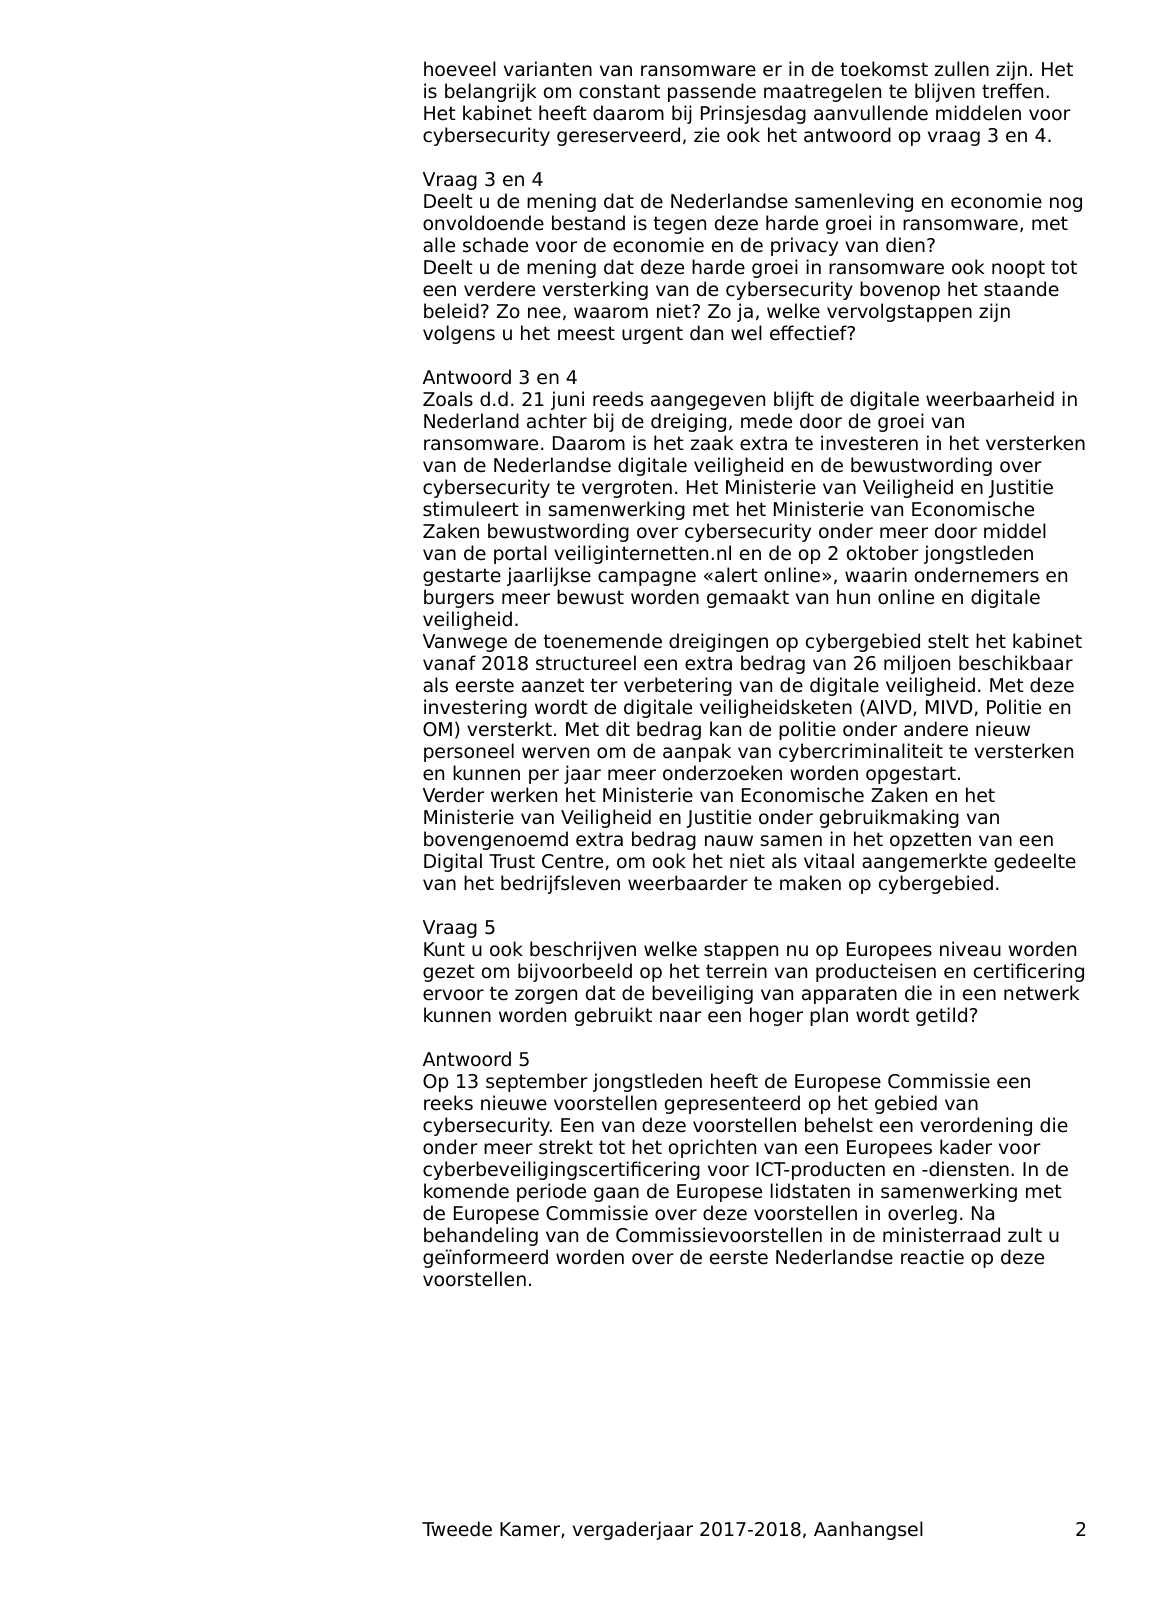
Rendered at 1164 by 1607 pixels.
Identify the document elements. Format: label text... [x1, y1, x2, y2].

text hoeveel varianten van ransomware er in de toekomst zullen zijn. Het is belangrijk om constant passende maatregelen te blijven treffen. Het kabinet heeft daarom bij Prinsjesdag aanvullende middelen voor cybersecurity gereserveerd, zie ook het antwoord op vraag 3 en 4. [422, 59, 1087, 147]
text Vraag 5 [422, 917, 1087, 939]
text Vanwege de toenemende dreigingen op cybergebied stelt het kabinet vanaf 2018 structureel een extra bedrag van 26 miljoen beschikbaar als eerste aanzet ter verbetering van de digitale veiligheid. Met deze investering wordt de digitale veiligheidsketen (AIVD, MIVD, Politie en OM) versterkt. Met dit bedrag kan de politie onder andere nieuw personeel werven om de aanpak van cybercriminaliteit te versterken en kunnen per jaar meer onderzoeken worden opgestart. [422, 631, 1087, 785]
text Kunt u ook beschrijven welke stappen nu op Europees niveau worden gezet om bijvoorbeeld op het terrein van producteisen en certificering ervoor te zorgen dat de beveiliging van apparaten die in een netwerk kunnen worden gebruikt naar een hoger plan wordt getild? [422, 939, 1087, 1027]
text Zoals d.d. 21 juni reeds aangegeven blijft de digitale weerbaarheid in Nederland achter bij de dreiging, mede door de groei van ransomware. Daarom is het zaak extra te investeren in het versterken van de Nederlandse digitale veiligheid en de bewustwording over cybersecurity te vergroten. Het Ministerie van Veiligheid en Justitie stimuleert in samenwerking met het Ministerie van Economische Zaken bewustwording over cybersecurity onder meer door middel van de portal veiliginternetten.nl en de op 2 oktober jongstleden gestarte jaarlijkse campagne «alert online», waarin ondernemers en burgers meer bewust worden gemaakt van hun online en digitale veiligheid. [422, 389, 1087, 631]
text Op 13 september jongstleden heeft de Europese Commissie een reeks nieuwe voorstellen gepresenteerd op het gebied van cybersecurity. Een van deze voorstellen behelst een verordening die onder meer strekt tot het oprichten van een Europees kader voor cyberbeveiligingscertificering voor ICT-producten en -diensten. In de komende periode gaan de Europese lidstaten in samenwerking met de Europese Commissie over deze voorstellen in overleg. Na behandeling van de Commissievoorstellen in de ministerraad zult u geïnformeerd worden over de eerste Nederlandse reactie op deze voorstellen. [422, 1071, 1087, 1291]
text Antwoord 3 en 4 [422, 367, 1087, 389]
text Deelt u de mening dat de Nederlandse samenleving en economie nog onvoldoende bestand is tegen deze harde groei in ransomware, met alle schade voor de economie en de privacy van dien? [422, 191, 1087, 257]
text Deelt u de mening dat deze harde groei in ransomware ook noopt tot een verdere versterking van de cybersecurity bovenop het staande beleid? Zo nee, waarom niet? Zo ja, welke vervolgstappen zijn volgens u het meest urgent dan wel effectief? [422, 257, 1087, 345]
text Vraag 3 en 4 [422, 169, 1087, 191]
text Verder werken het Ministerie van Economische Zaken en het Ministerie van Veiligheid en Justitie onder gebruikmaking van bovengenoemd extra bedrag nauw samen in het opzetten van een Digital Trust Centre, om ook het niet als vitaal aangemerkte gedeelte van het bedrijfsleven weerbaarder te maken op cybergebied. [422, 785, 1087, 895]
text Antwoord 5 [422, 1049, 1087, 1071]
